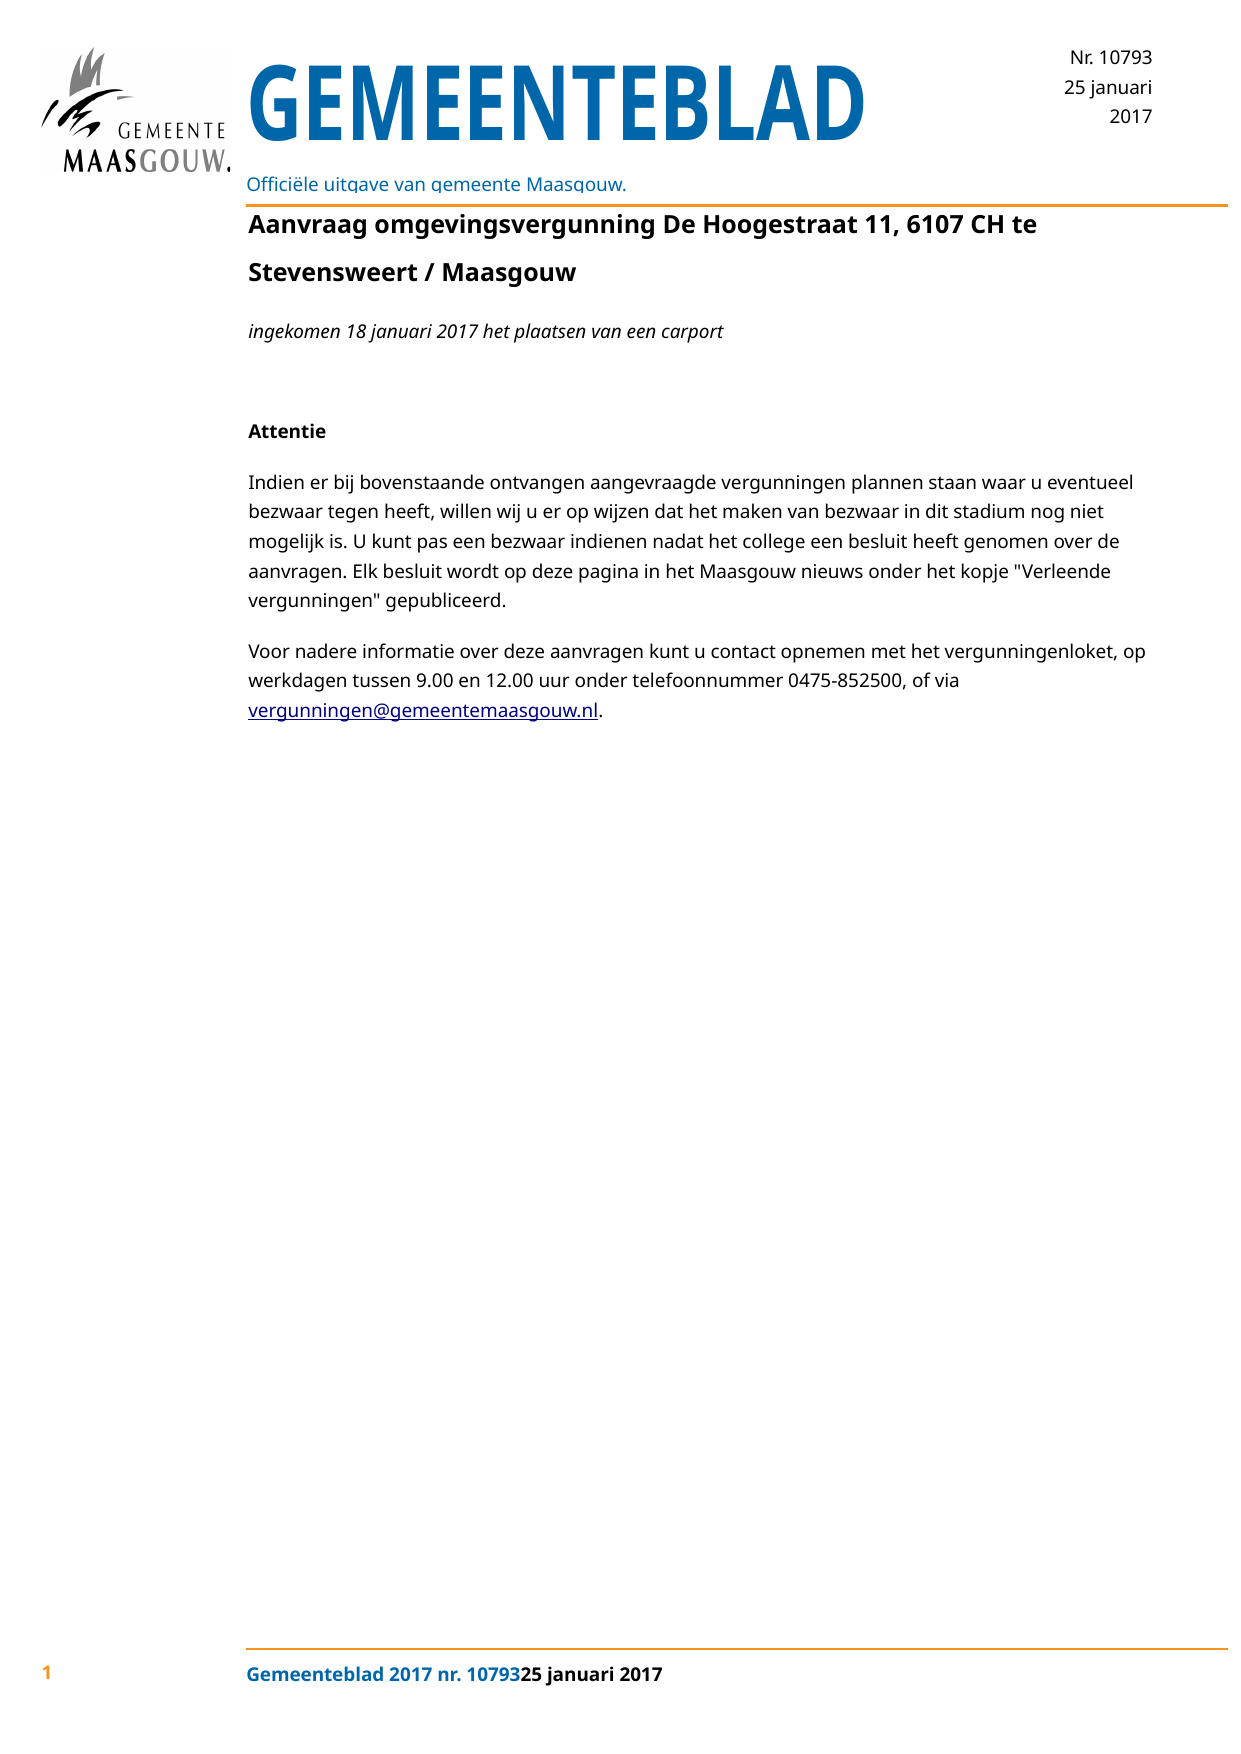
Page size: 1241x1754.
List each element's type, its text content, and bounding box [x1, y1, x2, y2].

text Attentie [248, 419, 1152, 444]
text Indien er bij bovenstaande ontvangen aangevraagde vergunningen plannen staan waar u eventueel bezwaar tegen heeft, willen wij u er op wijzen dat het maken van bezwaar in dit stadium nog niet mogelijk is. U kunt pas een bezwaar indienen nadat het college een besluit heeft genomen over de aanvragen. Elk besluit wordt op deze pagina in het Maasgouw nieuws onder het kopje "Verleende vergunningen" gepubliceerd. [248, 469, 1152, 613]
picture [41, 47, 231, 172]
text ingekomen 18 januari 2017 het plaatsen van een carport [248, 318, 1152, 344]
text Voor nadere informatie over deze aanvragen kunt u contact opnemen met het vergunningenloket, op werkdagen tussen 9.00 en 12.00 uur onder telefoonnummer 0475-852500, of via vergunningen@gemeentemaasgouw.nl. [248, 638, 1152, 723]
text Aanvraag omgevingsvergunning De Hoogestraat 11, 6107 CH te Stevensweert / Maasgouw [248, 207, 1152, 288]
